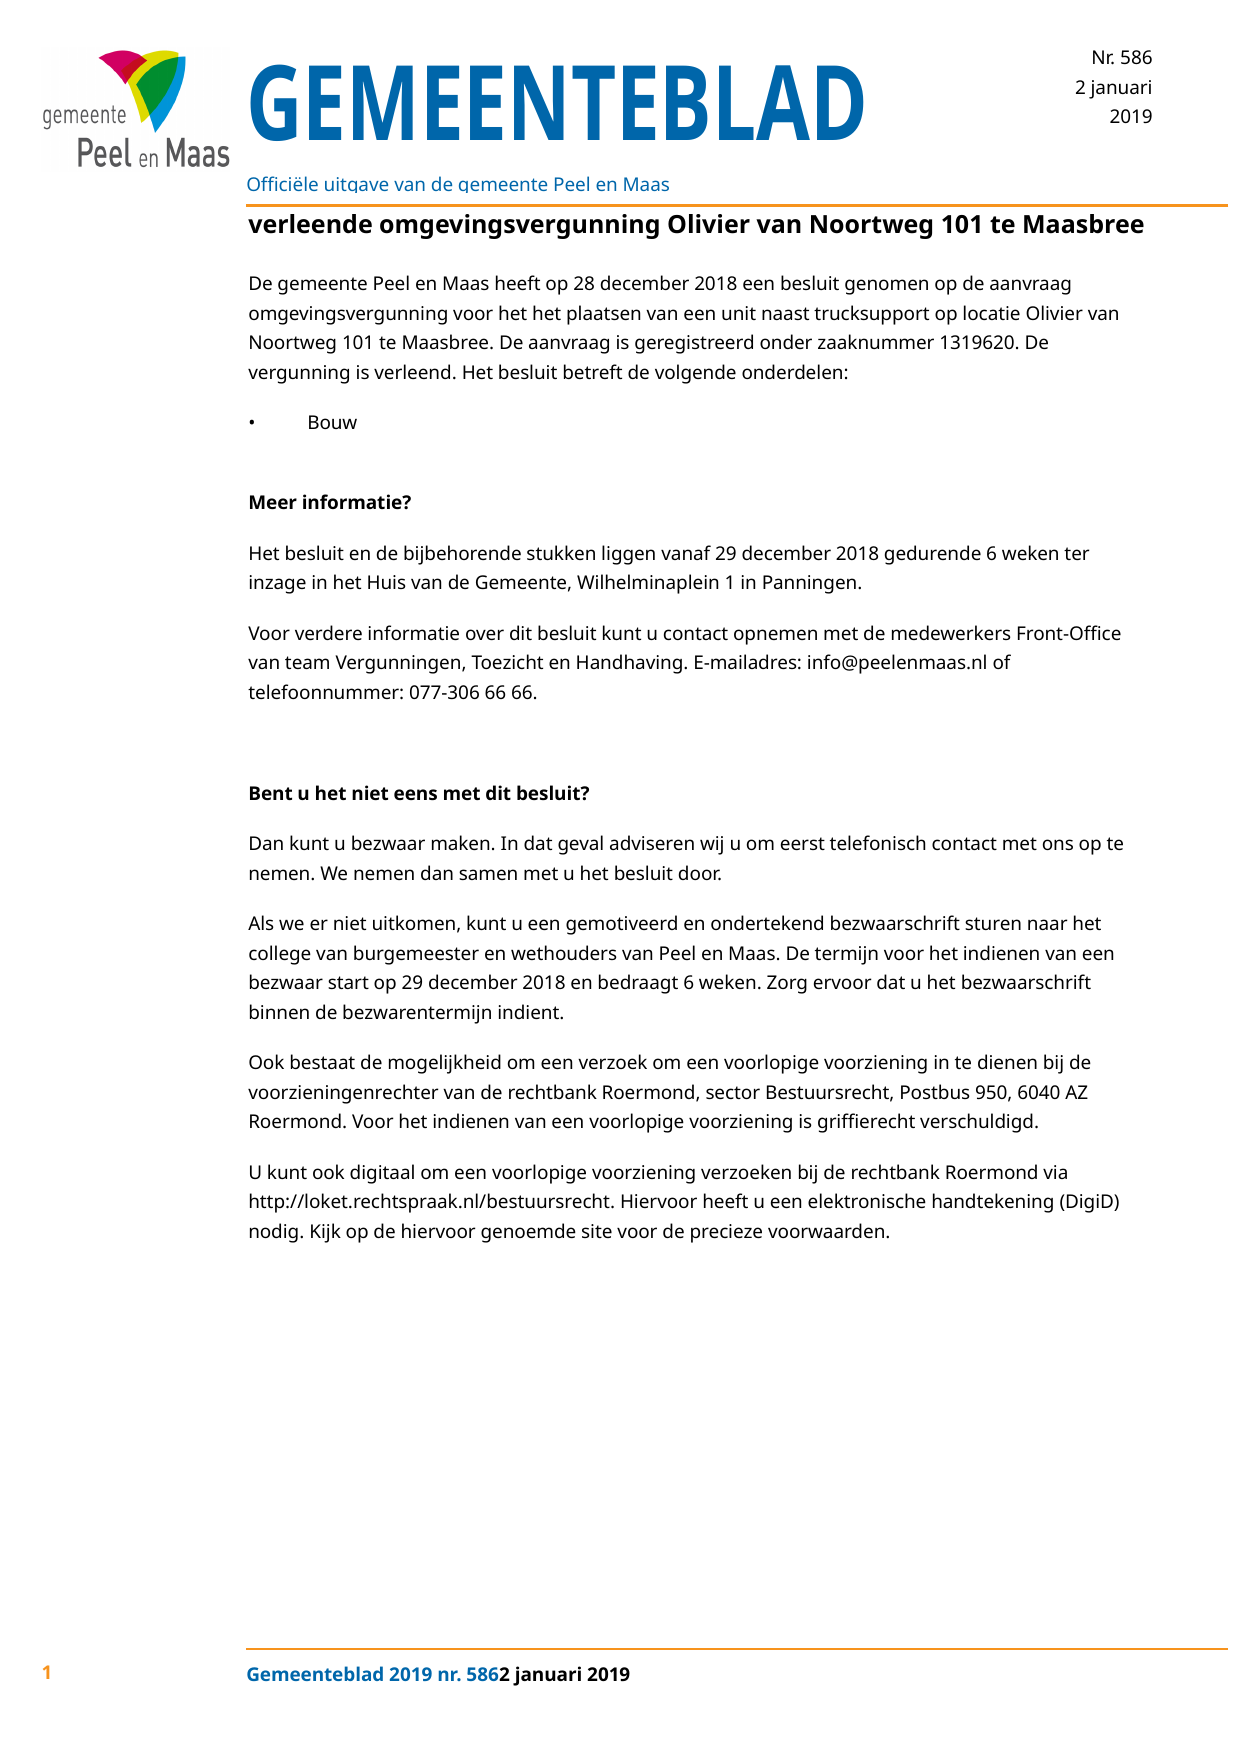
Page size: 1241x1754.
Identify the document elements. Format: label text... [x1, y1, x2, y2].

text Dan kunt u bezwaar maken. In dat geval adviseren wij u om eerst telefonisch contact met ons op te nemen. We nemen dan samen met u het besluit door. [248, 830, 1152, 886]
text Als we er niet uitkomen, kunt u een gemotiveerd en ondertekend bezwaarschrift sturen naar het college van burgemeester en wethouders van Peel en Maas. De termijn voor het indienen van een bezwaar start op 29 december 2018 en bedraagt 6 weken. Zorg ervoor dat u het bezwaarschrift binnen de bezwarentermijn indient. [248, 910, 1152, 1025]
list Bouw [248, 409, 1152, 435]
text verleende omgevingsvergunning Olivier van Noortweg 101 te Maasbree [248, 207, 1152, 241]
text Het besluit en de bijbehorende stukken liggen vanaf 29 december 2018 gedurende 6 weken ter inzage in het Huis van de Gemeente, Wilhelminaplein 1 in Panningen. [248, 540, 1152, 595]
text Voor verdere informatie over dit besluit kunt u contact opnemen met de medewerkers Front-Office van team Vergunningen, Toezicht en Handhaving. E-mailadres: info@peelenmaas.nl of telefoonnummer: 077-306 66 66. [248, 620, 1152, 705]
picture [41, 47, 231, 172]
text De gemeente Peel en Maas heeft op 28 december 2018 een besluit genomen op de aanvraag omgevingsvergunning voor het het plaatsen van een unit naast trucksupport op locatie Olivier van Noortweg 101 te Maasbree. De aanvraag is geregistreerd onder zaaknummer 1319620. De vergunning is verleend. Het besluit betreft de volgende onderdelen: [248, 270, 1152, 385]
text Meer informatie? [248, 489, 1152, 515]
text U kunt ook digitaal om een voorlopige voorziening verzoeken bij de rechtbank Roermond via http://loket.rechtspraak.nl/bestuursrecht. Hiervoor heeft u een elektronische handtekening (DigiD) nodig. Kijk op de hiervoor genoemde site voor de precieze voorwaarden. [248, 1159, 1152, 1244]
text Bent u het niet eens met dit besluit? [248, 780, 1152, 806]
text Ook bestaat de mogelijkheid om een verzoek om een voorlopige voorziening in te dienen bij de voorzieningenrechter van de rechtbank Roermond, sector Bestuursrecht, Postbus 950, 6040 AZ Roermond. Voor het indienen van een voorlopige voorziening is griffierecht verschuldigd. [248, 1049, 1152, 1134]
